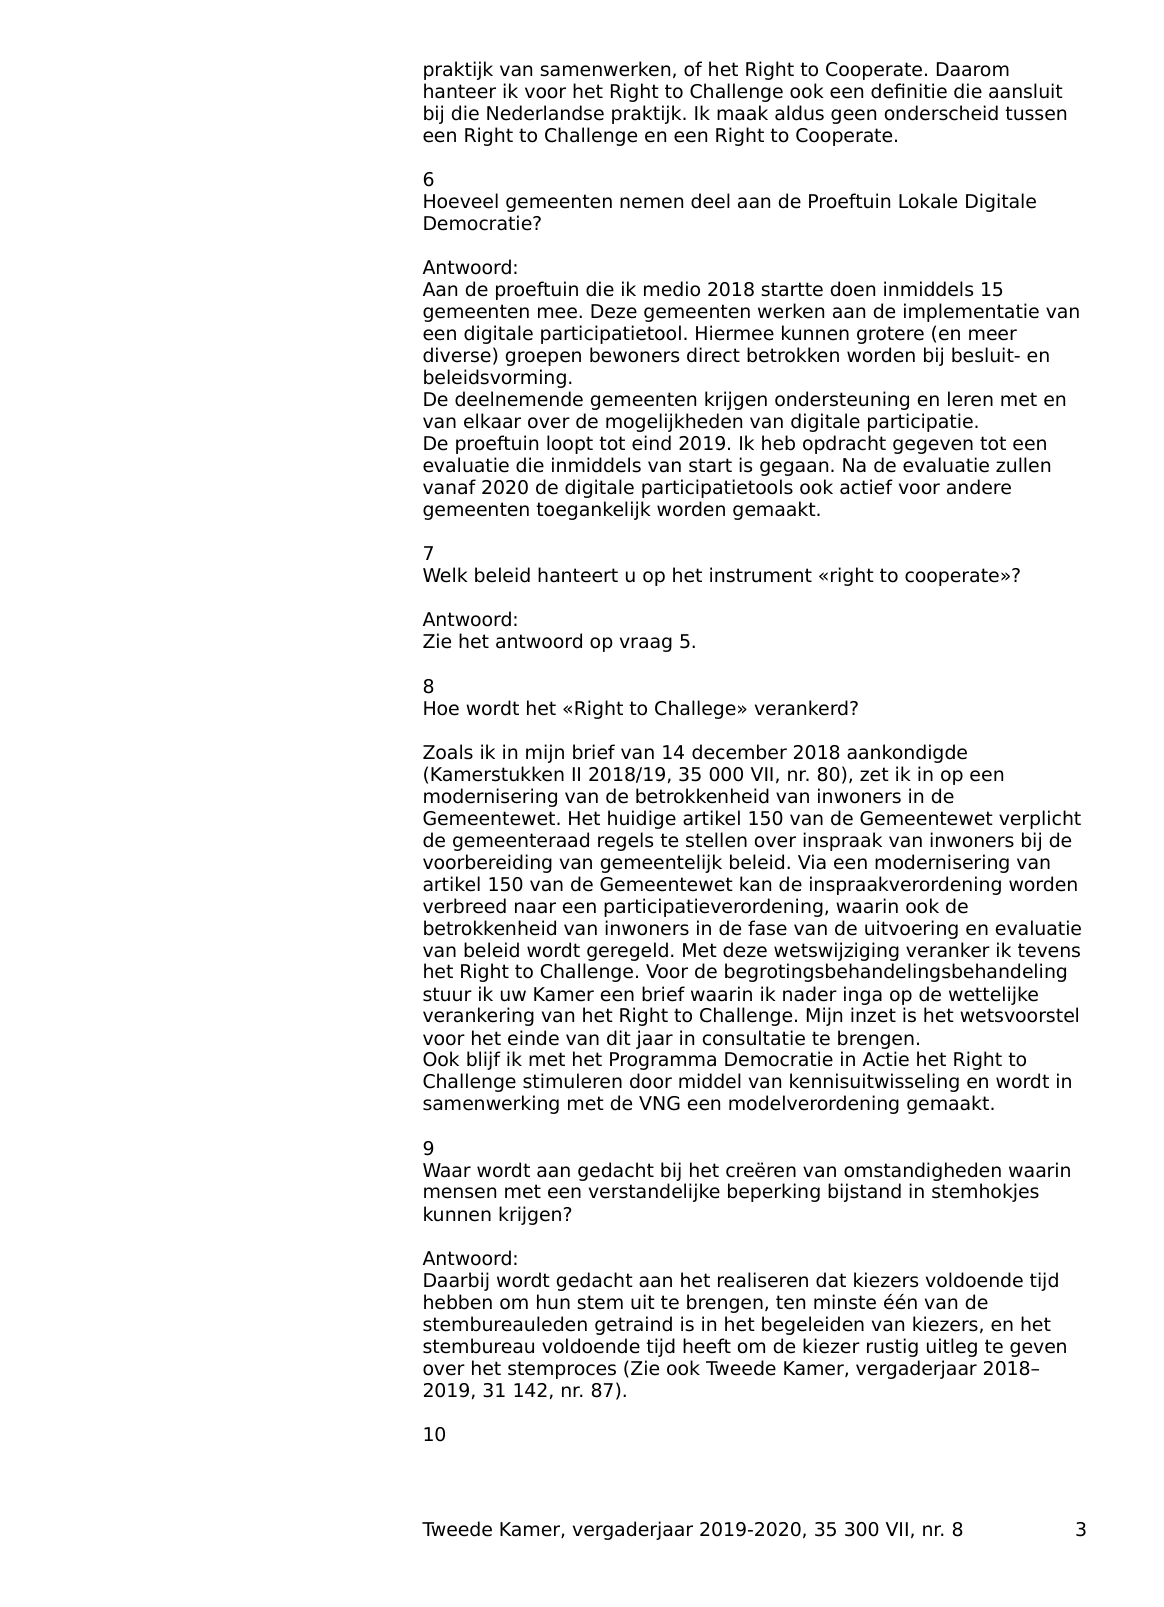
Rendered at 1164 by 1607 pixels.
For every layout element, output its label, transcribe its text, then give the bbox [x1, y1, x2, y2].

text Zoals ik in mijn brief van 14 december 2018 aankondigde (Kamerstukken II 2018/19, 35 000 VII, nr. 80), zet ik in op een modernisering van de betrokkenheid van inwoners in de Gemeentewet. Het huidige artikel 150 van de Gemeentewet verplicht de gemeenteraad regels te stellen over inspraak van inwoners bij de voorbereiding van gemeentelijk beleid. Via een modernisering van artikel 150 van de Gemeentewet kan de inspraakverordening worden verbreed naar een participatieverordening, waarin ook de betrokkenheid van inwoners in de fase van de uitvoering en evaluatie van beleid wordt geregeld. Met deze wetswijziging veranker ik tevens het Right to Challenge. Voor de begrotingsbehandelingsbehandeling stuur ik uw Kamer een brief waarin ik nader inga op de wettelijke verankering van het Right to Challenge. Mijn inzet is het wetsvoorstel voor het einde van dit jaar in consultatie te brengen. [422, 742, 1087, 1049]
text 7 [422, 543, 1087, 565]
text Antwoord: [422, 1248, 1087, 1269]
text De proeftuin loopt tot eind 2019. Ik heb opdracht gegeven tot een evaluatie die inmiddels van start is gegaan. Na de evaluatie zullen vanaf 2020 de digitale participatietools ook actief voor andere gemeenten toegankelijk worden gemaakt. [422, 433, 1087, 521]
text Ook blijf ik met het Programma Democratie in Actie het Right to Challenge stimuleren door middel van kennisuitwisseling en wordt in samenwerking met de VNG een modelverordening gemaakt. [422, 1049, 1087, 1115]
text De deelnemende gemeenten krijgen ondersteuning en leren met en van elkaar over de mogelijkheden van digitale participatie. [422, 389, 1087, 433]
text Daarbij wordt gedacht aan het realiseren dat kiezers voldoende tijd hebben om hun stem uit te brengen, ten minste één van de stembureauleden getraind is in het begeleiden van kiezers, en het stembureau voldoende tijd heeft om de kiezer rustig uitleg te geven over het stemproces (Zie ook Tweede Kamer, vergaderjaar 2018–2019, 31 142, nr. 87). [422, 1269, 1087, 1401]
text Zie het antwoord op vraag 5. [422, 631, 1087, 653]
text 9 [422, 1137, 1087, 1159]
text praktijk van samenwerken, of het Right to Cooperate. Daarom hanteer ik voor het Right to Challenge ook een definitie die aansluit bij die Nederlandse praktijk. Ik maak aldus geen onderscheid tussen een Right to Challenge en een Right to Cooperate. [422, 59, 1087, 147]
text Welk beleid hanteert u op het instrument «right to cooperate»? [422, 565, 1087, 587]
text Antwoord: [422, 609, 1087, 631]
text Hoe wordt het «Right to Challege» verankerd? [422, 697, 1087, 719]
text Waar wordt aan gedacht bij het creëren van omstandigheden waarin mensen met een verstandelijke beperking bijstand in stemhokjes kunnen krijgen? [422, 1159, 1087, 1225]
text Hoeveel gemeenten nemen deel aan de Proeftuin Lokale Digitale Democratie? [422, 191, 1087, 235]
text Antwoord: [422, 257, 1087, 279]
text Aan de proeftuin die ik medio 2018 startte doen inmiddels 15 gemeenten mee. Deze gemeenten werken aan de implementatie van een digitale participatietool. Hiermee kunnen grotere (en meer diverse) groepen bewoners direct betrokken worden bij besluit- en beleidsvorming. [422, 279, 1087, 389]
text 8 [422, 676, 1087, 697]
text 10 [422, 1424, 1087, 1446]
text 6 [422, 169, 1087, 191]
